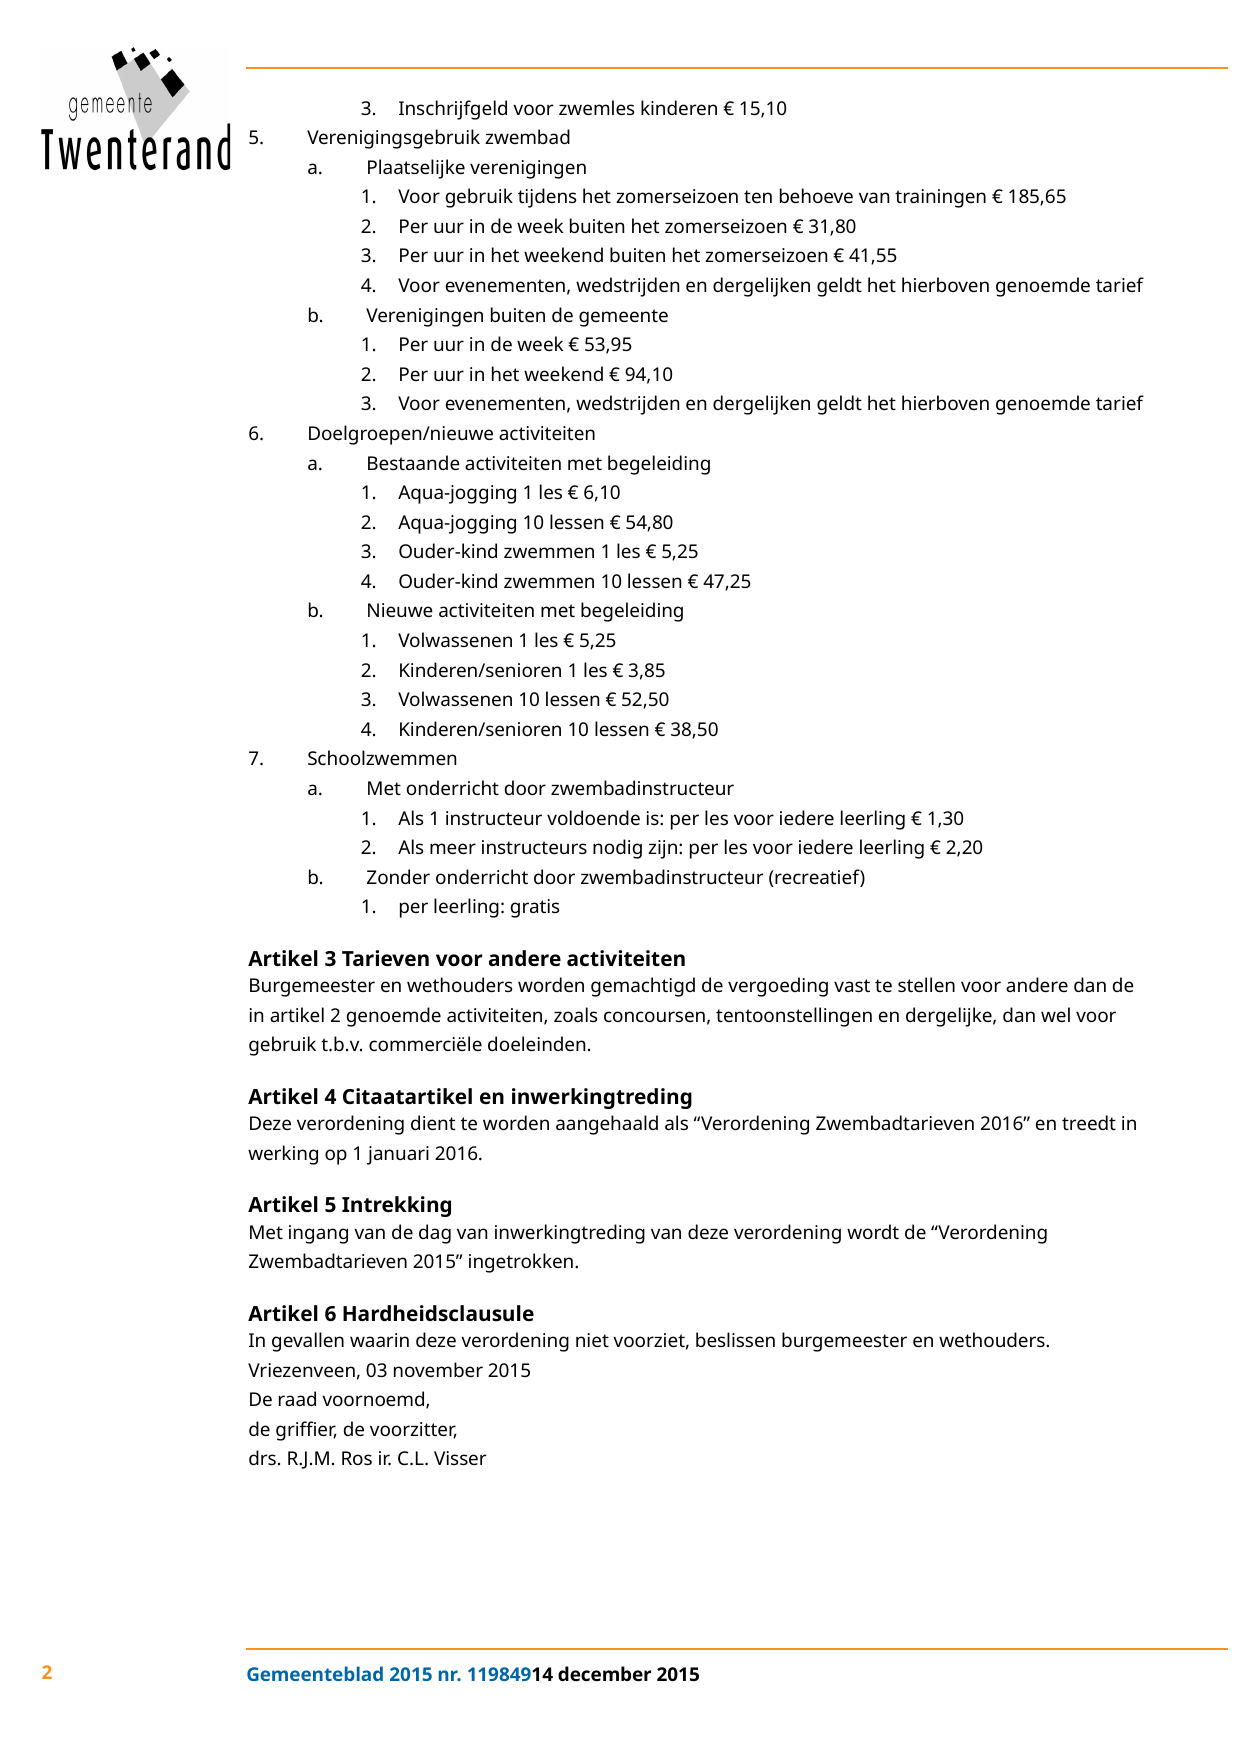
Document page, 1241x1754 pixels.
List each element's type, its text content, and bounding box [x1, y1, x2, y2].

text drs. R.J.M. Ros ir. C.L. Visser [248, 1446, 1152, 1471]
list Voor evenementen, wedstrijden en dergelijken geldt het hierboven genoemde tarief [361, 391, 1152, 416]
text Burgemeester en wethouders worden gemachtigd de vergoeding vast te stellen voor andere dan de in artikel 2 genoemde activiteiten, zoals concoursen, tentoonstellingen en dergelijke, dan wel voor gebruik t.b.v. commerciële doeleinden. [248, 972, 1152, 1057]
list Doelgroepen/nieuwe activiteiten [248, 420, 1152, 446]
text Artikel 6 Hardheidsclausule [248, 1299, 1152, 1327]
list Per uur in de week buiten het zomerseizoen € 31,80 [361, 213, 1152, 239]
list Voor evenementen, wedstrijden en dergelijken geldt het hierboven genoemde tarief [361, 272, 1152, 298]
picture [41, 47, 231, 172]
text de griffier, de voorzitter, [248, 1416, 1152, 1442]
text Artikel 5 Intrekking [248, 1190, 1152, 1219]
list Kinderen/senioren 1 les € 3,85 [361, 657, 1152, 683]
list Volwassenen 1 les € 5,25 [361, 627, 1152, 653]
text In gevallen waarin deze verordening niet voorziet, beslissen burgemeester en wethouders. [248, 1327, 1152, 1353]
text Deze verordening dient te worden aangehaald als “Verordening Zwembadtarieven 2016” en treedt in werking op 1 januari 2016. [248, 1110, 1152, 1166]
list Per uur in de week € 53,95 [361, 331, 1152, 357]
text Artikel 3 Tarieven voor andere activiteiten [248, 944, 1152, 972]
list Aqua-jogging 1 les € 6,10 [361, 479, 1152, 505]
list per leerling: gratis [361, 893, 1152, 919]
list Verenigingen buiten de gemeente [307, 302, 1152, 328]
list Aqua-jogging 10 lessen € 54,80 [361, 509, 1152, 535]
list Zonder onderricht door zwembadinstructeur (recreatief) [307, 864, 1152, 890]
list Ouder-kind zwemmen 1 les € 5,25 [361, 538, 1152, 564]
text De raad voornoemd, [248, 1386, 1152, 1412]
list Plaatselijke verenigingen [307, 154, 1152, 180]
text Artikel 4 Citaatartikel en inwerkingtreding [248, 1082, 1152, 1110]
list Als meer instructeurs nodig zijn: per les voor iedere leerling € 2,20 [361, 834, 1152, 860]
list Met onderricht door zwembadinstructeur [307, 775, 1152, 801]
text Vriezenveen, 03 november 2015 [248, 1357, 1152, 1383]
list Verenigingsgebruik zwembad [248, 124, 1152, 150]
list Inschrijfgeld voor zwemles kinderen € 15,10 [361, 95, 1152, 121]
text Met ingang van de dag van inwerkingtreding van deze verordening wordt de “Verordening Zwembadtarieven 2015” ingetrokken. [248, 1219, 1152, 1274]
list Bestaande activiteiten met begeleiding [307, 450, 1152, 476]
list Volwassenen 10 lessen € 52,50 [361, 686, 1152, 712]
list Ouder-kind zwemmen 10 lessen € 47,25 [361, 568, 1152, 594]
list Voor gebruik tijdens het zomerseizoen ten behoeve van trainingen € 185,65 [361, 183, 1152, 209]
list Nieuwe activiteiten met begeleiding [307, 598, 1152, 623]
list Per uur in het weekend buiten het zomerseizoen € 41,55 [361, 243, 1152, 268]
list Schoolzwemmen [248, 746, 1152, 771]
list Kinderen/senioren 10 lessen € 38,50 [361, 716, 1152, 742]
list Als 1 instructeur voldoende is: per les voor iedere leerling € 1,30 [361, 805, 1152, 831]
list Per uur in het weekend € 94,10 [361, 361, 1152, 387]
